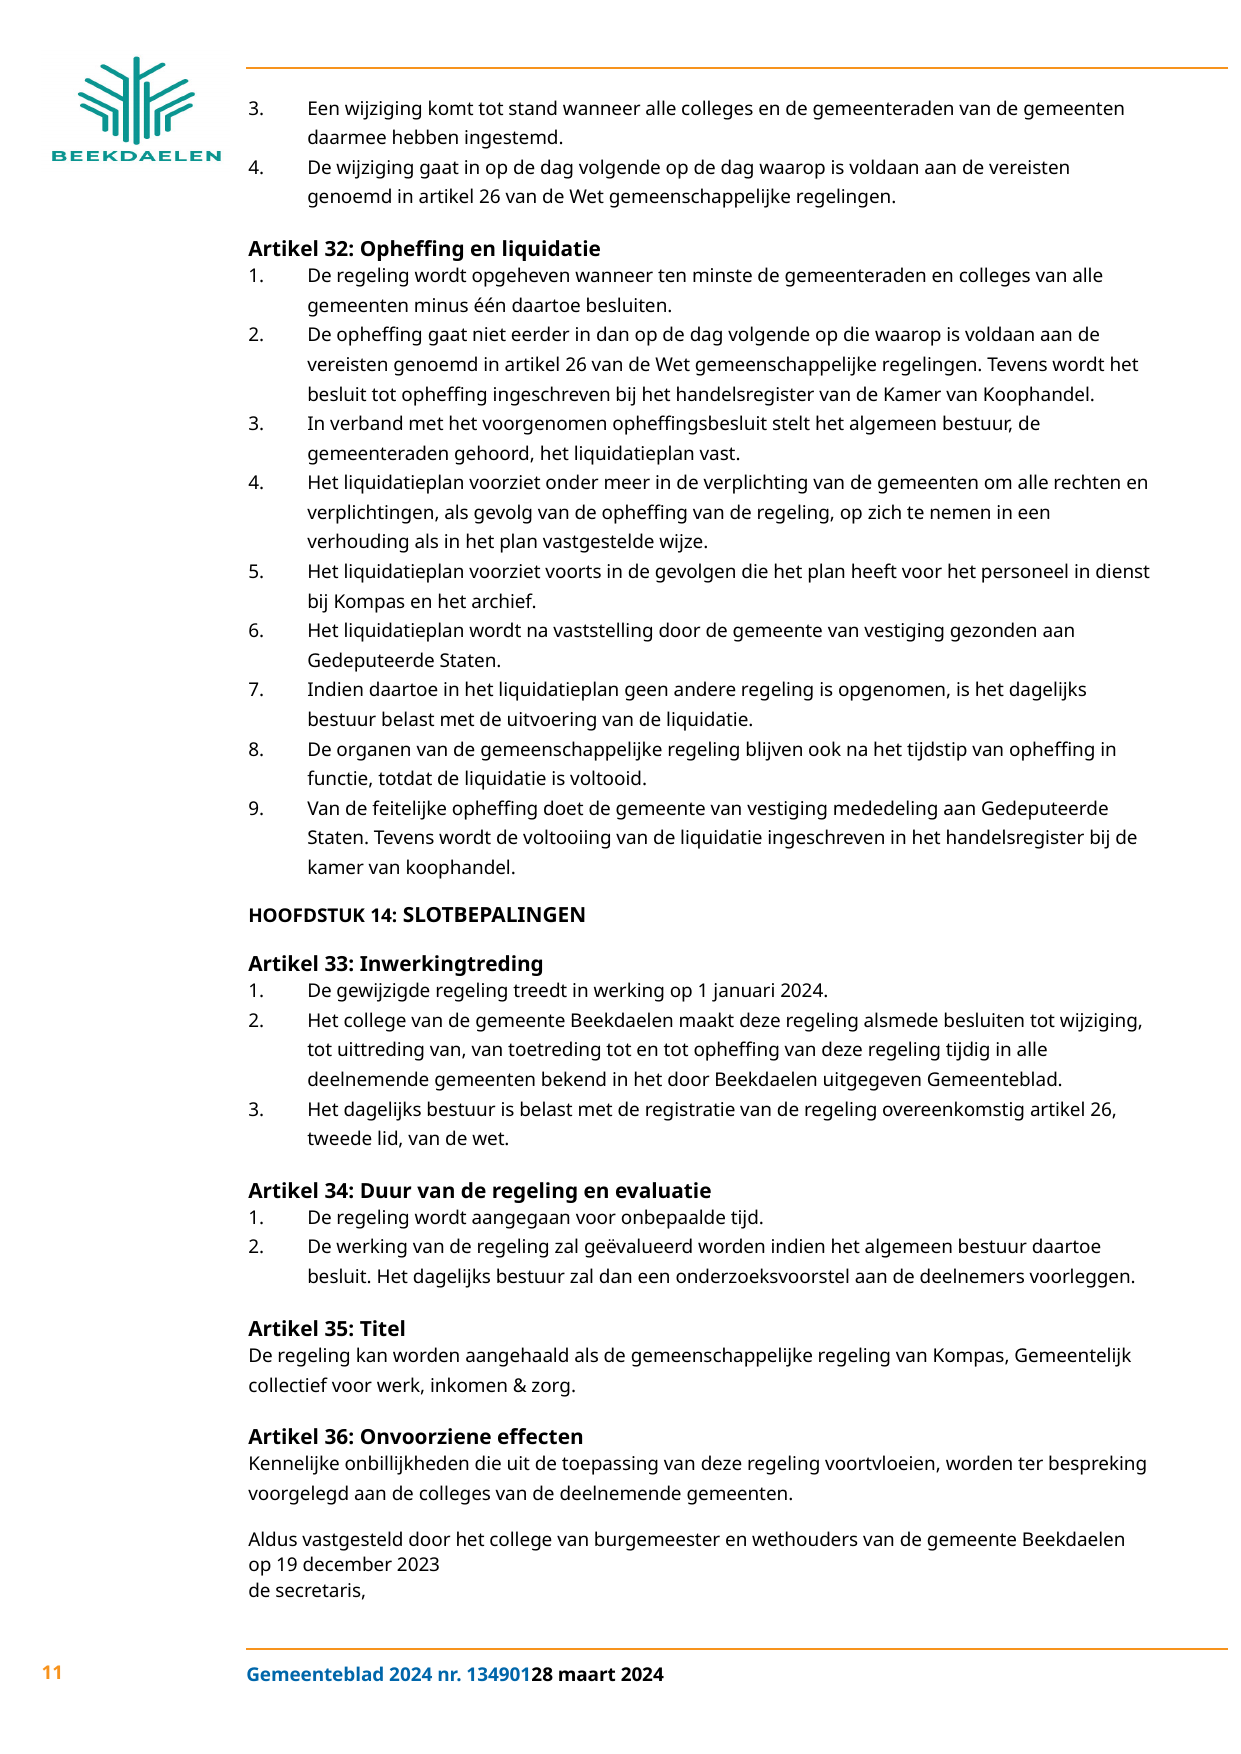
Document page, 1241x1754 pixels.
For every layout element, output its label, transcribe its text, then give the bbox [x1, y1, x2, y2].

list De organen van de gemeenschappelijke regeling blijven ook na het tijdstip van opheffing in functie, totdat de liquidatie is voltooid. [248, 736, 1152, 791]
text De regeling kan worden aangehaald als de gemeenschappelijke regeling van Kompas, Gemeentelijk collectief voor werk, inkomen & zorg. [248, 1342, 1152, 1397]
list De werking van de regeling zal geëvalueerd worden indien het algemeen bestuur daartoe besluit. Het dagelijks bestuur zal dan een onderzoeksvoorstel aan de deelnemers voorleggen. [248, 1234, 1152, 1289]
list De regeling wordt opgeheven wanneer ten minste de gemeenteraden en colleges van alle gemeenten minus één daartoe besluiten. [248, 262, 1152, 318]
list In verband met het voorgenomen opheffingsbesluit stelt het algemeen bestuur, de gemeenteraden gehoord, het liquidatieplan vast. [248, 410, 1152, 466]
text Artikel 34: Duur van de regeling en evaluatie [248, 1176, 1152, 1204]
text HOOFDSTUK 14: SLOTBEPALINGEN [248, 900, 1152, 928]
list Het liquidatieplan voorziet onder meer in de verplichting van de gemeenten om alle rechten en verplichtingen, als gevolg van de opheffing van de regeling, op zich te nemen in een verhouding als in het plan vastgestelde wijze. [248, 469, 1152, 554]
list Het liquidatieplan wordt na vaststelling door de gemeente van vestiging gezonden aan Gedeputeerde Staten. [248, 617, 1152, 673]
list Het liquidatieplan voorziet voorts in de gevolgen die het plan heeft voor het personeel in dienst bij Kompas en het archief. [248, 558, 1152, 613]
text Artikel 33: Inwerkingtreding [248, 949, 1152, 977]
list De wijziging gaat in op de dag volgende op de dag waarop is voldaan aan de vereisten genoemd in artikel 26 van de Wet gemeenschappelijke regelingen. [248, 154, 1152, 209]
picture [41, 47, 231, 172]
text Artikel 32: Opheffing en liquidatie [248, 234, 1152, 262]
text Kennelijke onbillijkheden die uit de toepassing van deze regeling voortvloeien, worden ter bespreking voorgelegd aan de colleges van de deelnemende gemeenten. [248, 1451, 1152, 1506]
list Een wijziging komt tot stand wanneer alle colleges en de gemeenteraden van de gemeenten daarmee hebben ingestemd. [248, 95, 1152, 150]
list De gewijzigde regeling treedt in werking op 1 januari 2024. [248, 977, 1152, 1003]
list Van de feitelijke opheffing doet de gemeente van vestiging mededeling aan Gedeputeerde Staten. Tevens wordt de voltooiing van de liquidatie ingeschreven in het handelsregister bij de kamer van koophandel. [248, 795, 1152, 880]
text Artikel 35: Titel [248, 1314, 1152, 1342]
list De regeling wordt aangegaan voor onbepaalde tijd. [248, 1204, 1152, 1230]
text de secretaris, [248, 1577, 1152, 1603]
list Het dagelijks bestuur is belast met de registratie van de regeling overeenkomstig artikel 26, tweede lid, van de wet. [248, 1096, 1152, 1151]
list Indien daartoe in het liquidatieplan geen andere regeling is opgenomen, is het dagelijks bestuur belast met de uitvoering van de liquidatie. [248, 677, 1152, 732]
list De opheffing gaat niet eerder in dan op de dag volgende op die waarop is voldaan aan de vereisten genoemd in artikel 26 van de Wet gemeenschappelijke regelingen. Tevens wordt het besluit tot opheffing ingeschreven bij het handelsregister van de Kamer van Koophandel. [248, 322, 1152, 406]
list Het college van de gemeente Beekdaelen maakt deze regeling alsmede besluiten tot wijziging, tot uittreding van, van toetreding tot en tot opheffing van deze regeling tijdig in alle deelnemende gemeenten bekend in het door Beekdaelen uitgegeven Gemeenteblad. [248, 1007, 1152, 1092]
text Aldus vastgesteld door het college van burgemeester en wethouders van de gemeente Beekdaelen op 19 december 2023 [248, 1526, 1152, 1577]
text Artikel 36: Onvoorziene effecten [248, 1422, 1152, 1451]
